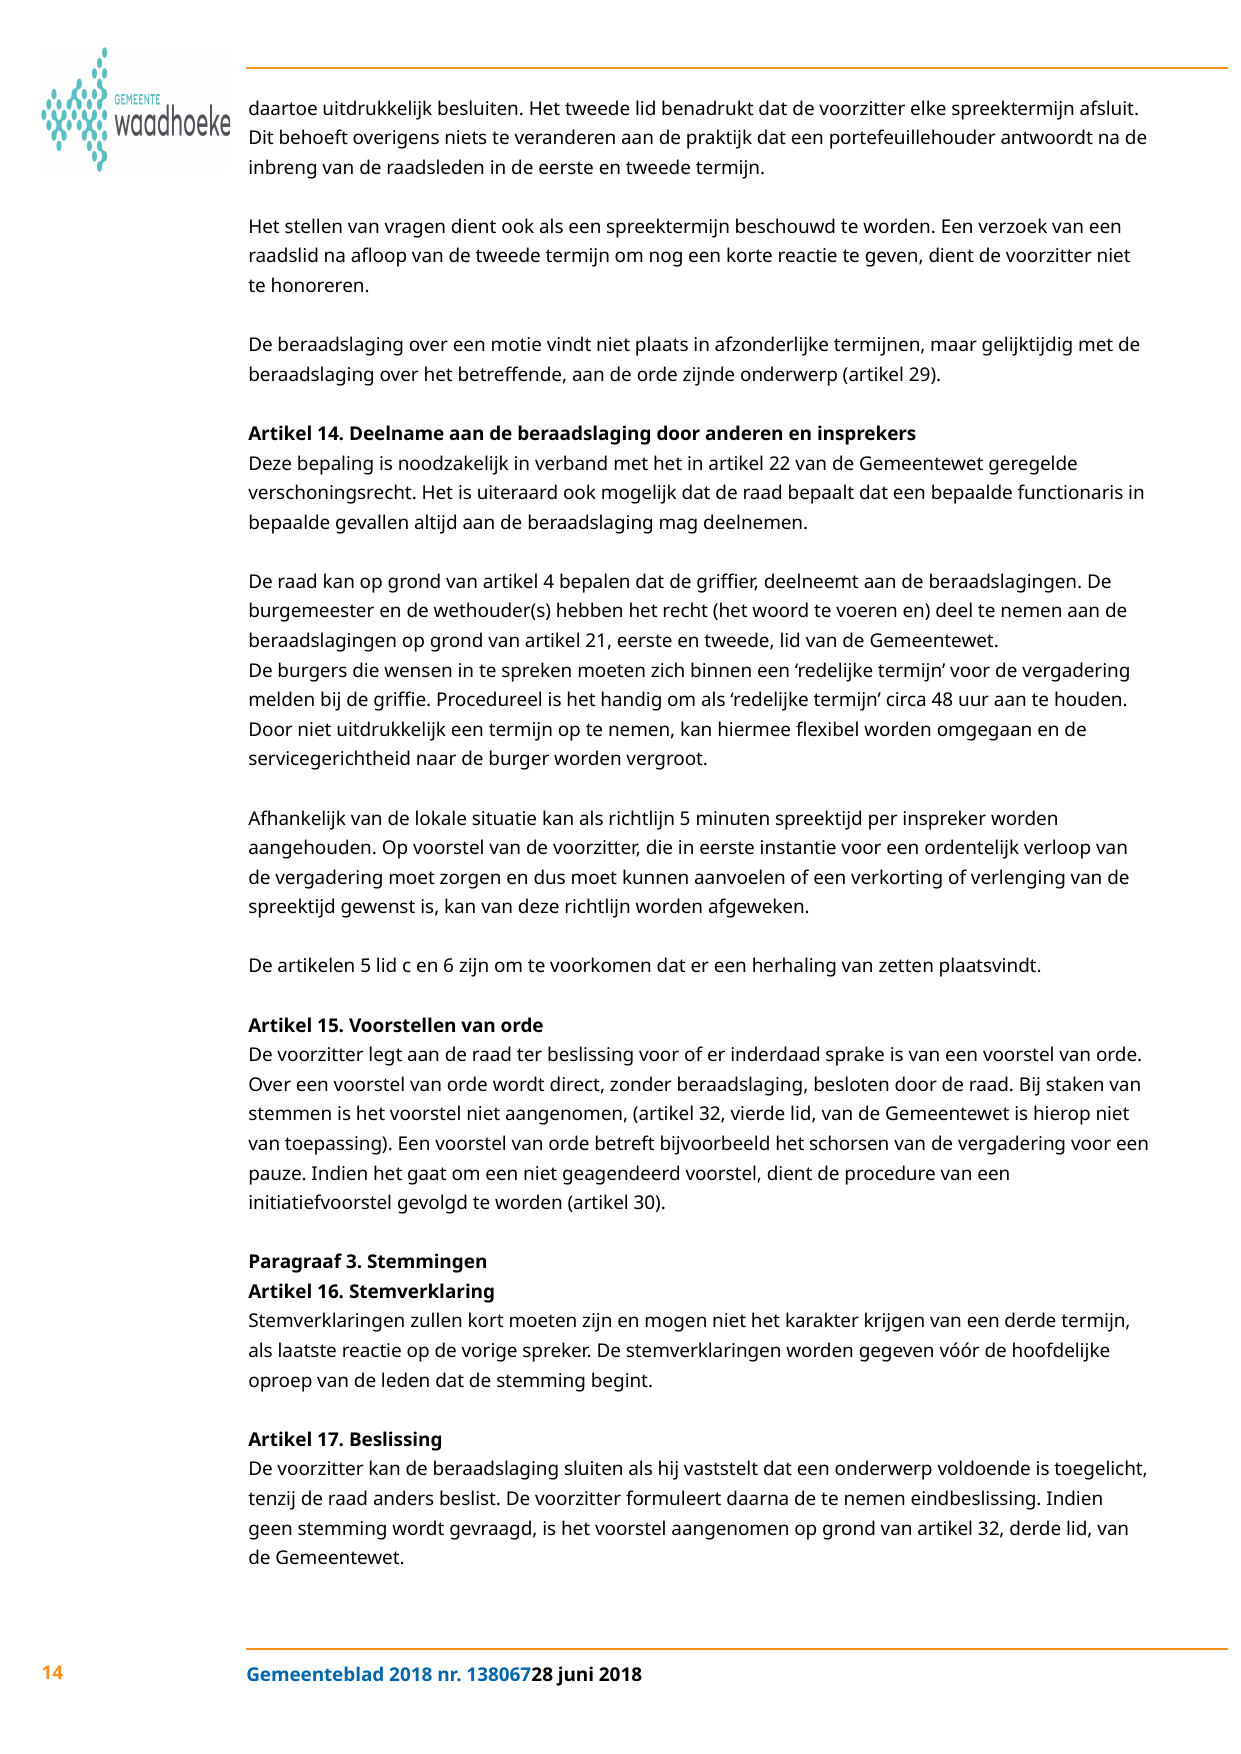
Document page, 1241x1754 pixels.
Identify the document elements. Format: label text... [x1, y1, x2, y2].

picture [41, 47, 231, 172]
text Artikel 14. Deelname aan de beraadslaging door anderen en insprekers [248, 420, 1152, 446]
text De beraadslaging over een motie vindt niet plaats in afzonderlijke termijnen, maar gelijktijdig met de beraadslaging over het betreffende, aan de orde zijnde onderwerp (artikel 29). [248, 331, 1152, 387]
text Artikel 17. Beslissing [248, 1426, 1152, 1452]
text De voorzitter legt aan de raad ter beslissing voor of er inderdaad sprake is van een voorstel van orde. Over een voorstel van orde wordt direct, zonder beraadslaging, besloten door de raad. Bij staken van stemmen is het voorstel niet aangenomen, (artikel 32, vierde lid, van de Gemeentewet is hierop niet van toepassing). Een voorstel van orde betreft bijvoorbeeld het schorsen van de vergadering voor een pauze. Indien het gaat om een niet geagendeerd voorstel, dient de procedure van een initiatiefvoorstel gevolgd te worden (artikel 30). [248, 1041, 1152, 1215]
text De burgers die wensen in te spreken moeten zich binnen een ‘redelijke termijn’ voor de vergadering melden bij de griffie. Procedureel is het handig om als ‘redelijke termijn’ circa 48 uur aan te houden. Door niet uitdrukkelijk een termijn op te nemen, kan hiermee flexibel worden omgegaan en de servicegerichtheid naar de burger worden vergroot. [248, 657, 1152, 771]
text Artikel 15. Voorstellen van orde [248, 1012, 1152, 1038]
text daartoe uitdrukkelijk besluiten. Het tweede lid benadrukt dat de voorzitter elke spreektermijn afsluit. Dit behoeft overigens niets te veranderen aan de praktijk dat een portefeuillehouder antwoordt na de inbreng van de raadsleden in de eerste en tweede termijn. [248, 95, 1152, 180]
text Afhankelijk van de lokale situatie kan als richtlijn 5 minuten spreektijd per inspreker worden aangehouden. Op voorstel van de voorzitter, die in eerste instantie voor een ordentelijk verloop van de vergadering moet zorgen en dus moet kunnen aanvoelen of een verkorting of verlenging van de spreektijd gewenst is, kan van deze richtlijn worden afgeweken. [248, 805, 1152, 919]
text De raad kan op grond van artikel 4 bepalen dat de griffier, deelneemt aan de beraadslagingen. De burgemeester en de wethouder(s) hebben het recht (het woord te voeren en) deel te nemen aan de beraadslagingen op grond van artikel 21, eerste en tweede, lid van de Gemeentewet. [248, 568, 1152, 653]
text De voorzitter kan de beraadslaging sluiten als hij vaststelt dat een onderwerp voldoende is toegelicht, tenzij de raad anders beslist. De voorzitter formuleert daarna de te nemen eindbeslissing. Indien geen stemming wordt gevraagd, is het voorstel aangenomen op grond van artikel 32, derde lid, van de Gemeentewet. [248, 1456, 1152, 1570]
text Het stellen van vragen dient ook als een spreektermijn beschouwd te worden. Een verzoek van een raadslid na afloop van de tweede termijn om nog een korte reactie te geven, dient de voorzitter niet te honoreren. [248, 213, 1152, 298]
text Deze bepaling is noodzakelijk in verband met het in artikel 22 van de Gemeentewet geregelde verschoningsrecht. Het is uiteraard ook mogelijk dat de raad bepaalt dat een bepaalde functionaris in bepaalde gevallen altijd aan de beraadslaging mag deelnemen. [248, 450, 1152, 535]
text De artikelen 5 lid c en 6 zijn om te voorkomen dat er een herhaling van zetten plaatsvindt. [248, 953, 1152, 978]
text Stemverklaringen zullen kort moeten zijn en mogen niet het karakter krijgen van een derde termijn, als laatste reactie op de vorige spreker. De stemverklaringen worden gegeven vóór de hoofdelijke oproep van de leden dat de stemming begint. [248, 1308, 1152, 1393]
text Artikel 16. Stemverklaring [248, 1278, 1152, 1304]
text Paragraaf 3. Stemmingen [248, 1248, 1152, 1274]
